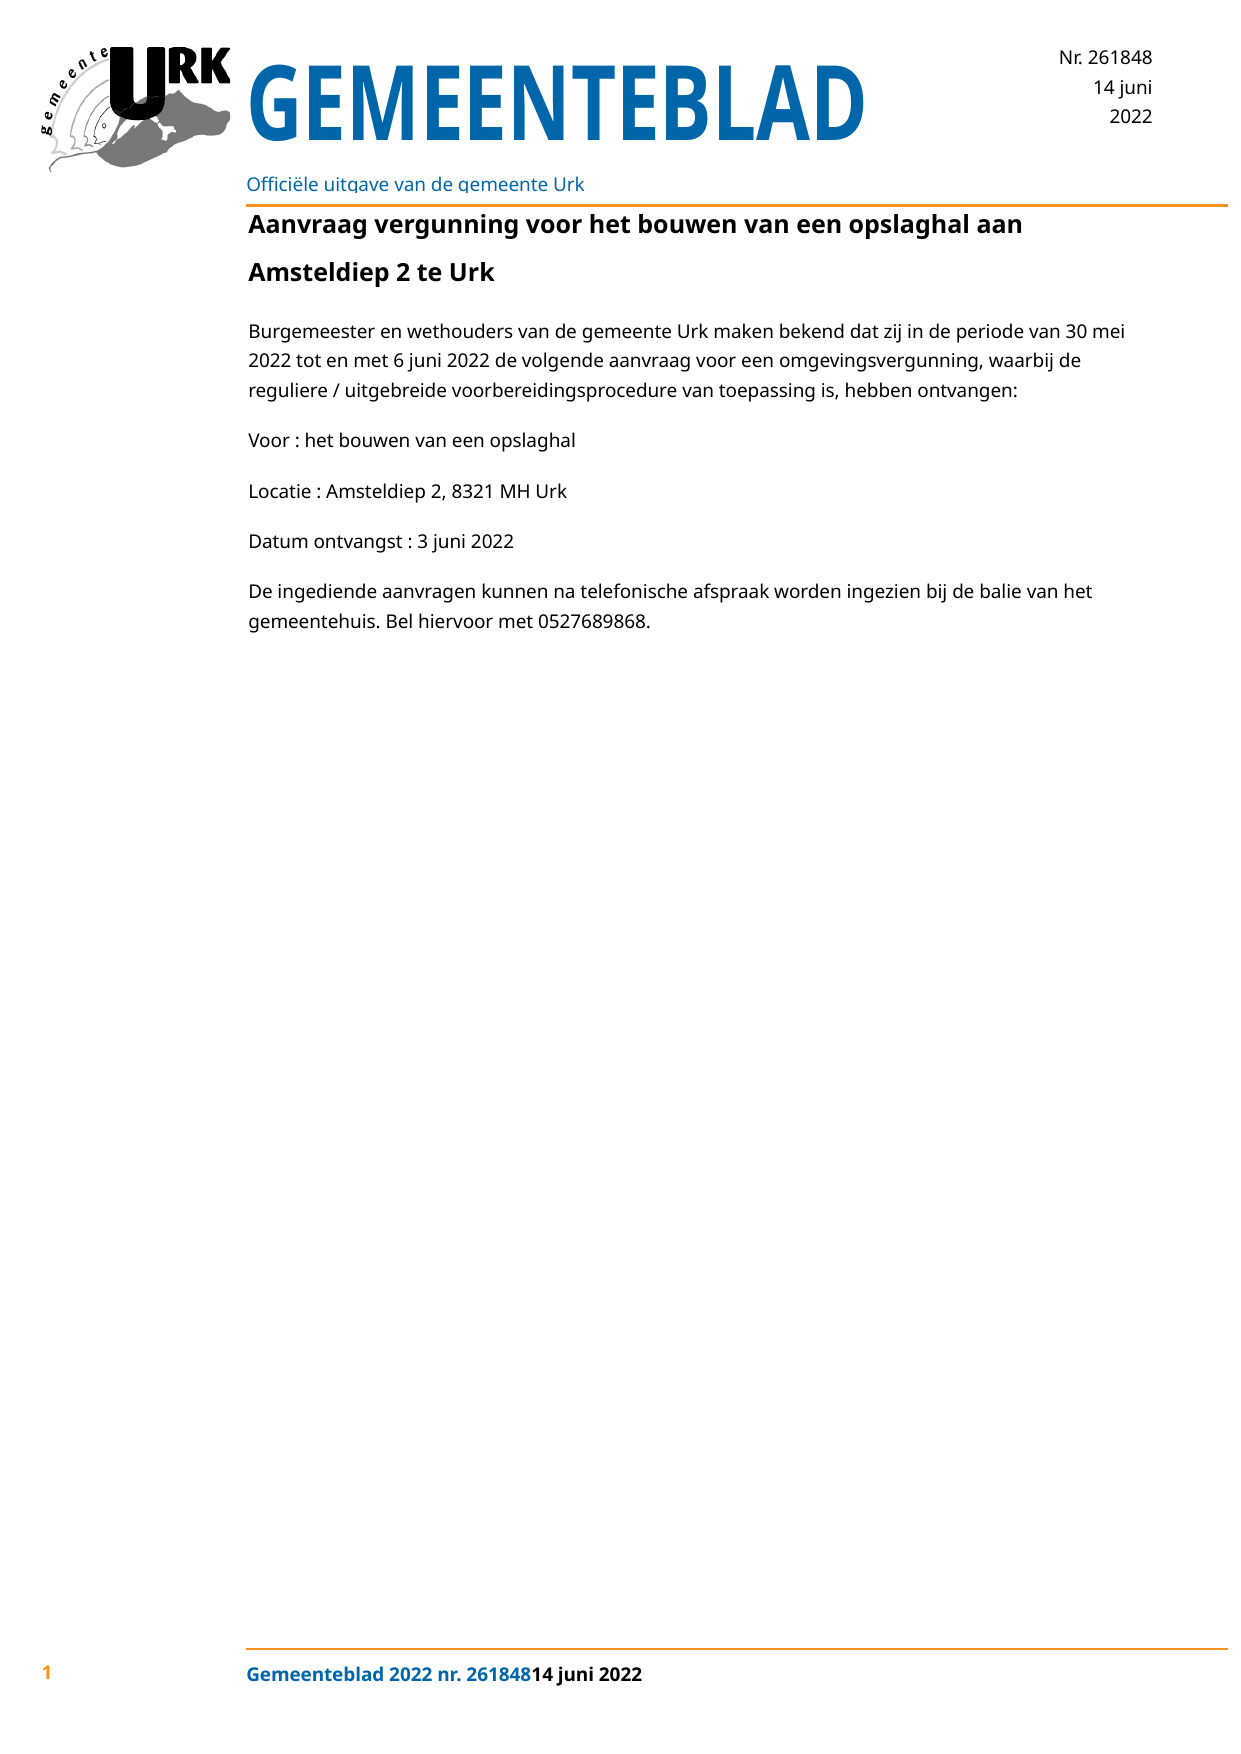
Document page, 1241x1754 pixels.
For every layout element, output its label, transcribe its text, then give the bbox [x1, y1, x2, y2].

picture [41, 47, 231, 172]
text Voor : het bouwen van een opslaghal [248, 427, 1152, 453]
text Datum ontvangst : 3 juni 2022 [248, 528, 1152, 554]
text Burgemeester en wethouders van de gemeente Urk maken bekend dat zij in de periode van 30 mei 2022 tot en met 6 juni 2022 de volgende aanvraag voor een omgevingsvergunning, waarbij de reguliere / uitgebreide voorbereidingsprocedure van toepassing is, hebben ontvangen: [248, 318, 1152, 403]
text Aanvraag vergunning voor het bouwen van een opslaghal aan Amsteldiep 2 te Urk [248, 207, 1152, 288]
text Locatie : Amsteldiep 2, 8321 MH Urk [248, 478, 1152, 504]
text De ingediende aanvragen kunnen na telefonische afspraak worden ingezien bij de balie van het gemeentehuis. Bel hiervoor met 0527689868. [248, 579, 1152, 634]
